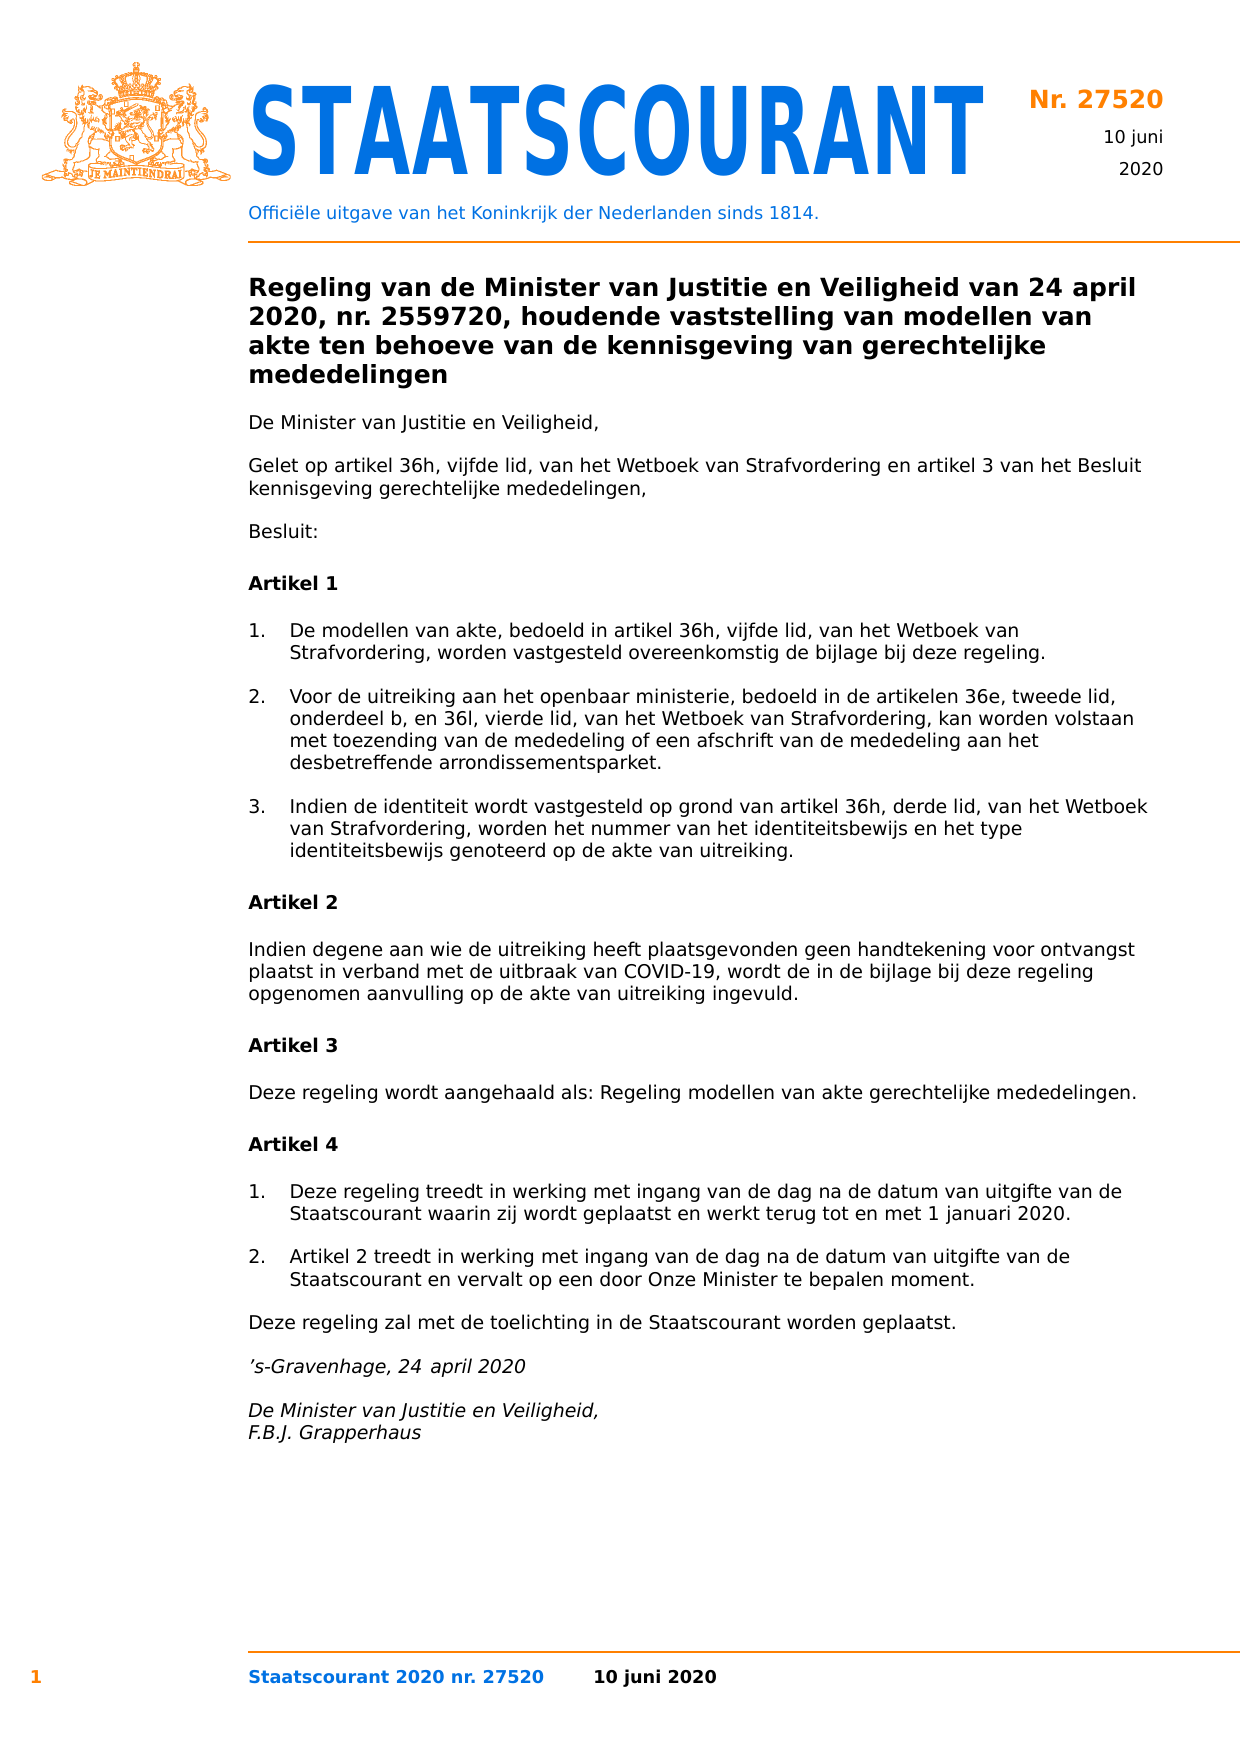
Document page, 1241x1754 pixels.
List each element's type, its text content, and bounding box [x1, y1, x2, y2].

text ’s-Gravenhage, 24 april 2020 [248, 1356, 1163, 1378]
subtitle Artikel 2 [248, 892, 1163, 914]
table_cell Officiële uitgave van het Koninkrijk der Nederlanden sinds 1814. [248, 203, 1240, 241]
text Gelet op artikel 36h, vijfde lid, van het Wetboek van Strafvordering en artikel 3 van het Besluit kennisgeving gerechtelijke mededelingen, [248, 455, 1163, 499]
table_cell 10 juni [998, 121, 1240, 153]
text Besluit: [248, 521, 1163, 543]
text 2. Artikel 2 treedt in werking met ingang van de dag na de datum van uitgifte van de Staatscourant en vervalt op een door Onze Minister te bepalen moment. [248, 1246, 1163, 1290]
subtitle Artikel 4 [248, 1134, 1163, 1156]
text 1. Deze regeling treedt in werking met ingang van de dag na de datum van uitgifte van de Staatscourant waarin zij wordt geplaatst en werkt terug tot en met 1 januari 2020. [248, 1181, 1163, 1224]
text 1. De modellen van akte, bedoeld in artikel 36h, vijfde lid, van het Wetboek van Strafvordering, worden vastgesteld overeenkomstig de bijlage bij deze regeling. [248, 620, 1163, 664]
subtitle Artikel 1 [248, 573, 1163, 595]
table_header [25, 62, 248, 241]
text De Minister van Justitie en Veiligheid, F.B.J. Grapperhaus [248, 1400, 1163, 1444]
subtitle Regeling van de Minister van Justitie en Veiligheid van 24 april 2020, nr. 2559720, houdende vaststelling van modellen van akte ten behoeve van de kennisgeving van gerechtelijke mededelingen [248, 273, 1163, 390]
text De Minister van Justitie en Veiligheid, [248, 412, 1163, 433]
table_header STAATSCOURANT [248, 62, 998, 203]
picture [41, 62, 231, 186]
text Indien degene aan wie de uitreiking heeft plaatsgevonden geen handtekening voor ontvangst plaatst in verband met de uitbraak van COVID-19, wordt de in de bijlage bij deze regeling opgenomen aanvulling op de akte van uitreiking ingevuld. [248, 939, 1163, 1005]
table_header Nr. 27520 [998, 62, 1240, 121]
text 3. Indien de identiteit wordt vastgesteld op grond van artikel 36h, derde lid, van het Wetboek van Strafvordering, worden het nummer van het identiteitsbewijs en het type identiteitsbewijs genoteerd op de akte van uitreiking. [248, 796, 1163, 862]
text 2. Voor de uitreiking aan het openbaar ministerie, bedoeld in de artikelen 36e, tweede lid, onderdeel b, en 36l, vierde lid, van het Wetboek van Strafvordering, kan worden volstaan met toezending van de mededeling of een afschrift van de mededeling aan het desbetreffende arrondissementsparket. [248, 686, 1163, 774]
table_cell 2020 [998, 153, 1240, 203]
subtitle Artikel 3 [248, 1035, 1163, 1057]
text Deze regeling zal met de toelichting in de Staatscourant worden geplaatst. [248, 1312, 1163, 1334]
text Deze regeling wordt aangehaald als: Regeling modellen van akte gerechtelijke mededelingen. [248, 1082, 1163, 1104]
